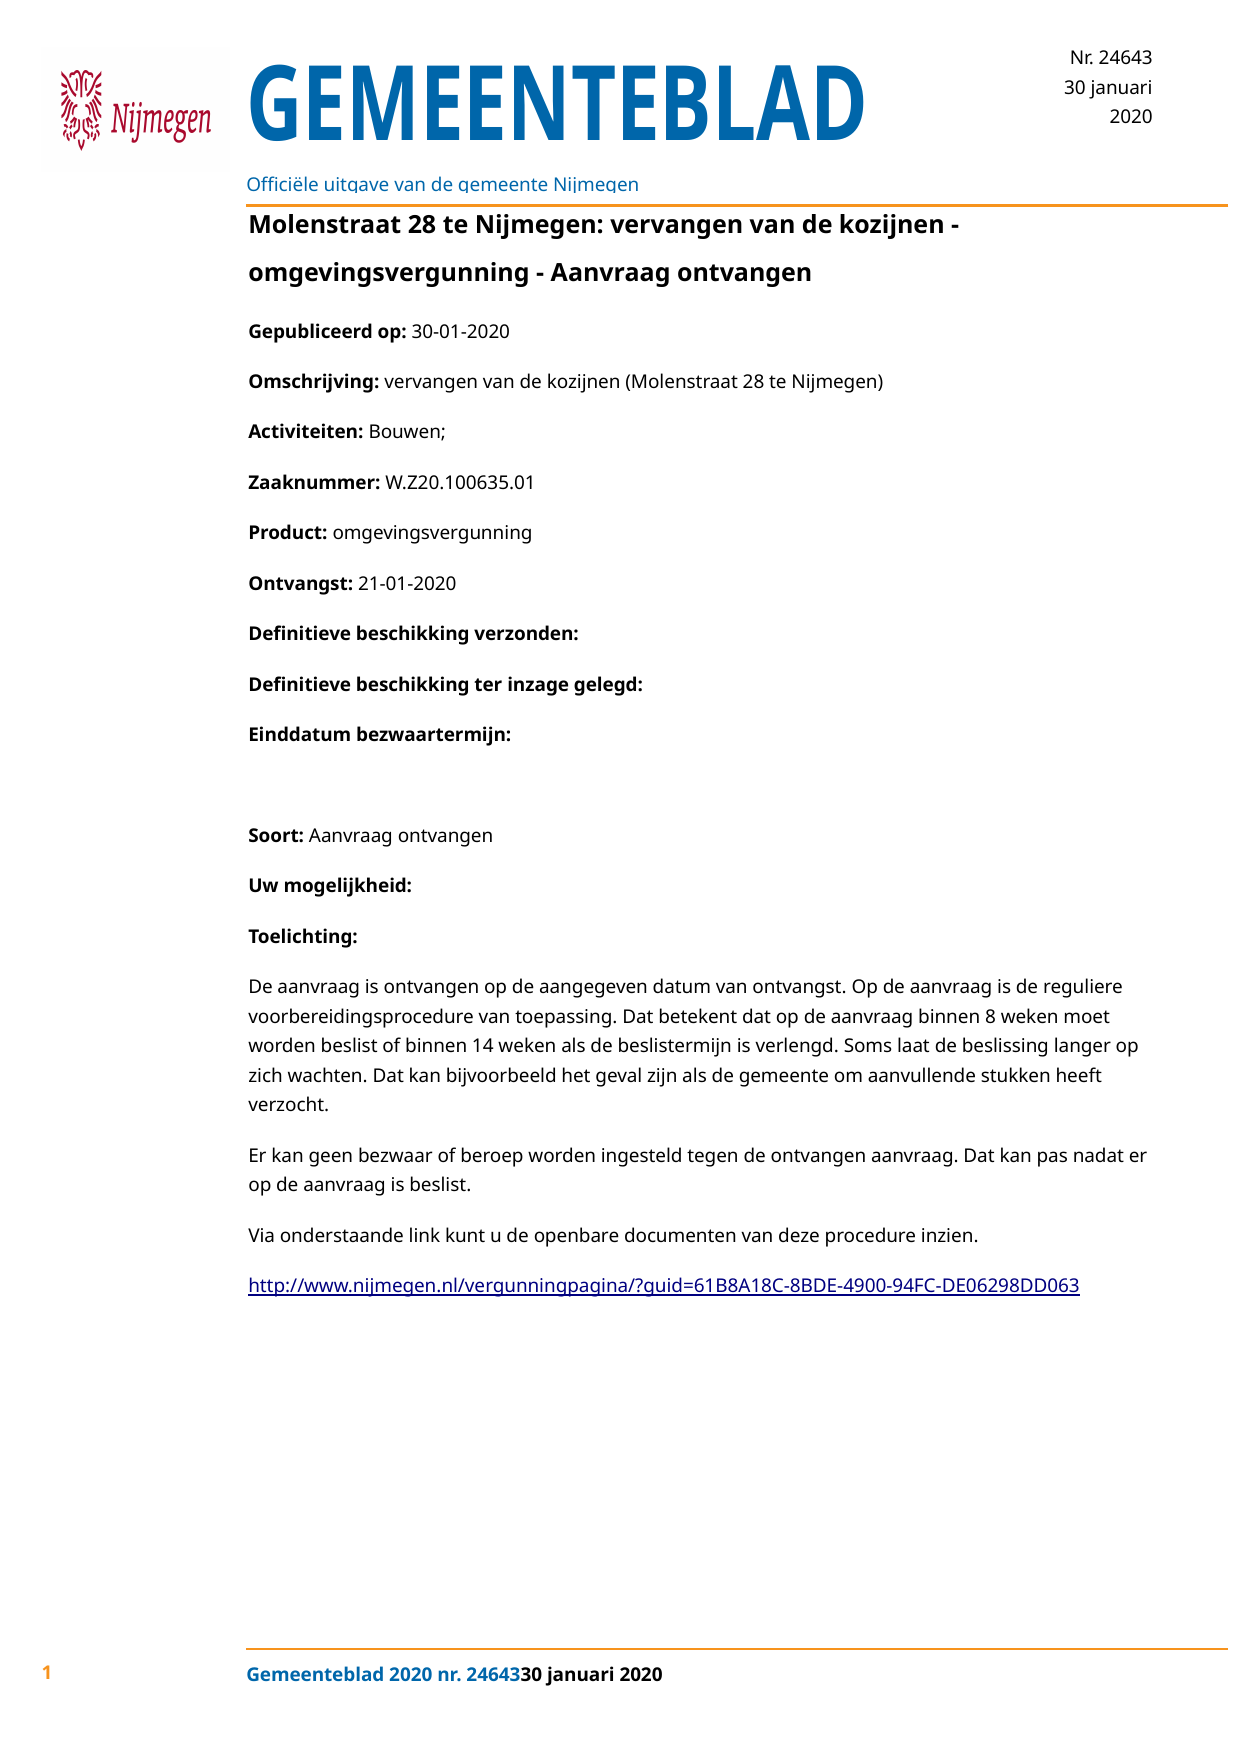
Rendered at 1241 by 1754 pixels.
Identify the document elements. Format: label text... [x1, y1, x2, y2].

text http://www.nijmegen.nl/vergunningpagina/?guid=61B8A18C-8BDE-4900-94FC-DE06298DD063 [248, 1272, 1152, 1298]
text Via onderstaande link kunt u de openbare documenten van deze procedure inzien. [248, 1222, 1152, 1248]
text Omschrijving: vervangen van de kozijnen (Molenstraat 28 te Nijmegen) [248, 368, 1152, 394]
picture [41, 47, 231, 172]
text Gepubliceerd op: 30-01-2020 [248, 318, 1152, 344]
text Toelichting: [248, 923, 1152, 949]
text Zaaknummer: W.Z20.100635.01 [248, 469, 1152, 495]
text Einddatum bezwaartermijn: [248, 721, 1152, 747]
text Activiteiten: Bouwen; [248, 419, 1152, 444]
text Soort: Aanvraag ontvangen [248, 822, 1152, 848]
text Uw mogelijkheid: [248, 872, 1152, 898]
text Molenstraat 28 te Nijmegen: vervangen van de kozijnen - omgevingsvergunning - Aanvraag ontvangen [248, 207, 1152, 288]
text De aanvraag is ontvangen op de aangegeven datum van ontvangst. Op de aanvraag is de reguliere voorbereidingsprocedure van toepassing. Dat betekent dat op de aanvraag binnen 8 weken moet worden beslist of binnen 14 weken als de beslistermijn is verlengd. Soms laat de beslissing langer op zich wachten. Dat kan bijvoorbeeld het geval zijn als de gemeente om aanvullende stukken heeft verzocht. [248, 973, 1152, 1117]
text Product: omgevingsvergunning [248, 519, 1152, 545]
text Er kan geen bezwaar of beroep worden ingesteld tegen de ontvangen aanvraag. Dat kan pas nadat er op de aanvraag is beslist. [248, 1142, 1152, 1197]
text Definitieve beschikking ter inzage gelegd: [248, 671, 1152, 697]
text Definitieve beschikking verzonden: [248, 620, 1152, 646]
text Ontvangst: 21-01-2020 [248, 570, 1152, 596]
